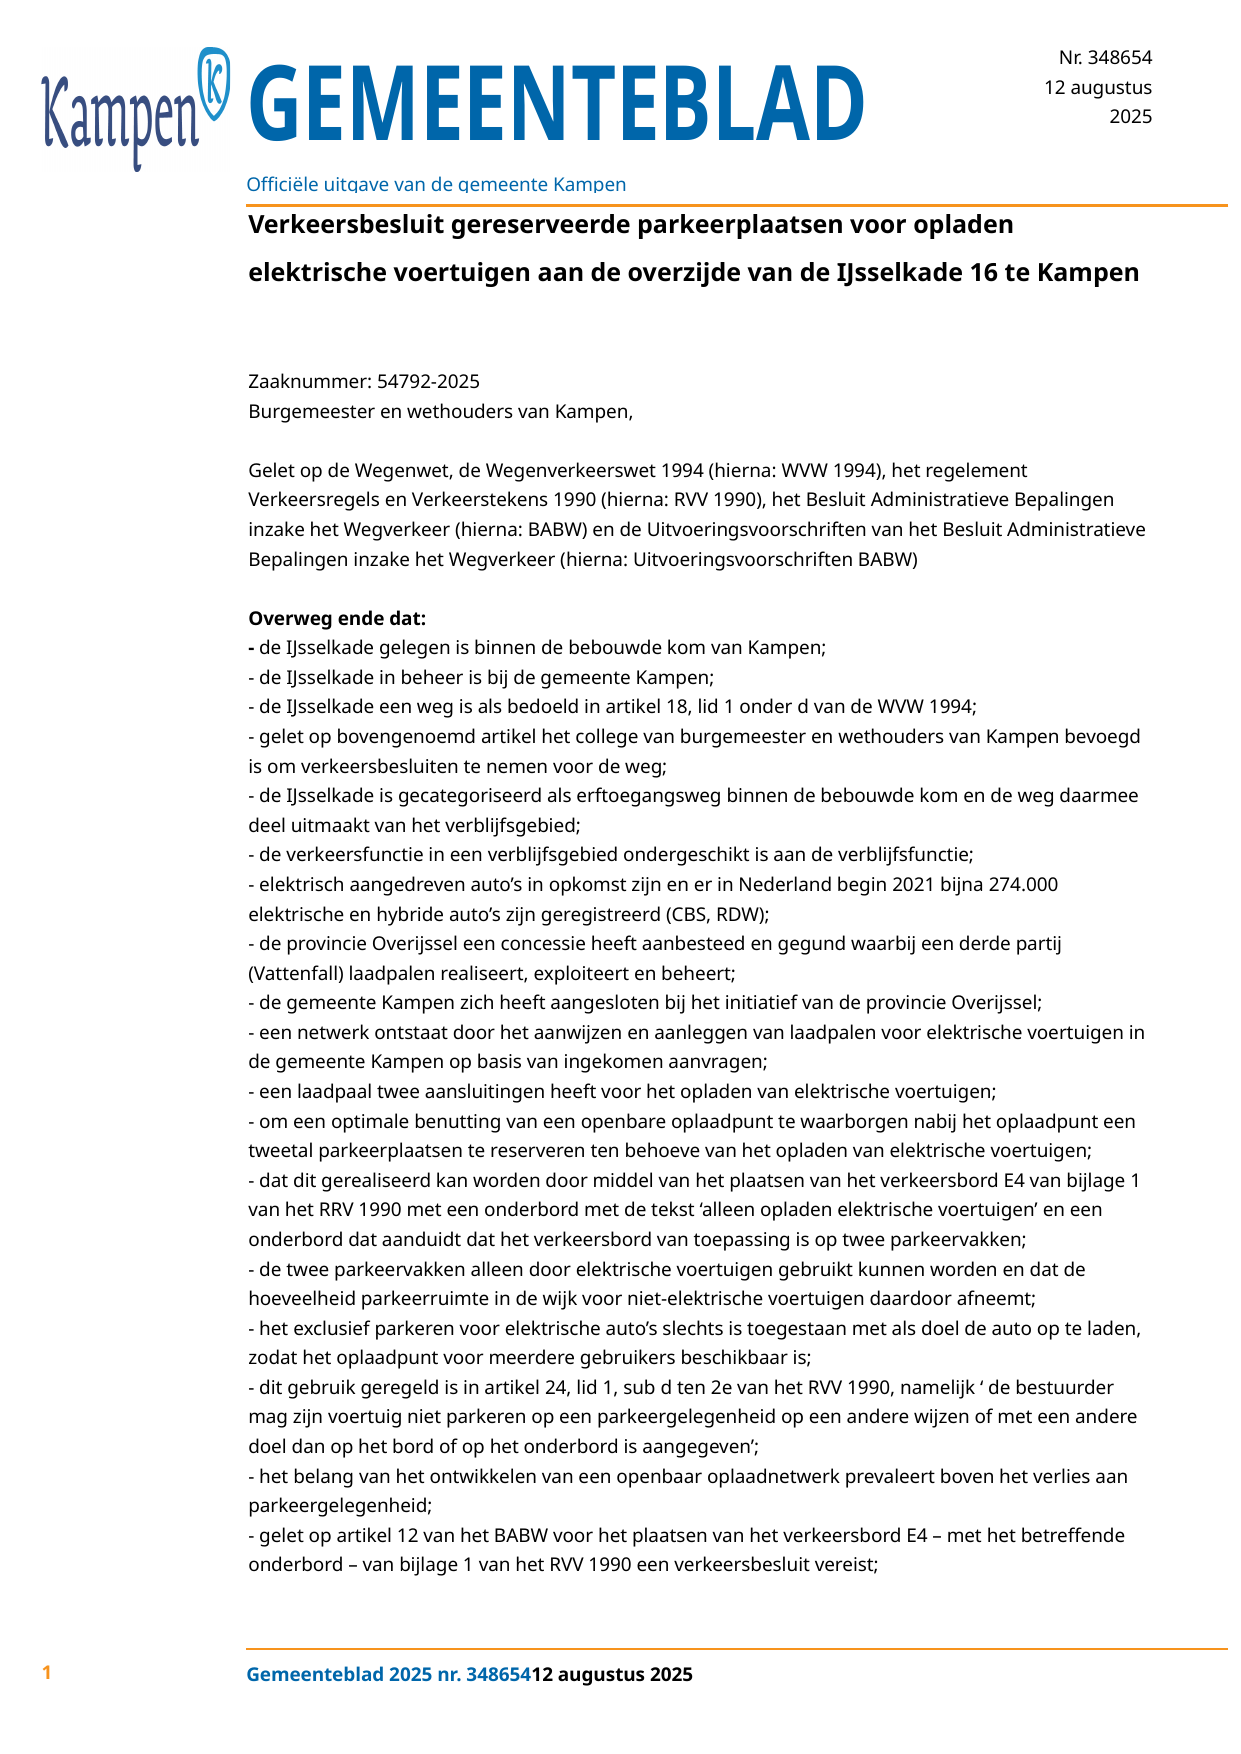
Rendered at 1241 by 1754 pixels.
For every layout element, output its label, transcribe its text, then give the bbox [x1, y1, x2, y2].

text - de IJsselkade is gecategoriseerd als erftoegangsweg binnen de bebouwde kom en de weg daarmee deel uitmaakt van het verblijfsgebied; [248, 782, 1152, 838]
text - om een optimale benutting van een openbare oplaadpunt te waarborgen nabij het oplaadpunt een tweetal parkeerplaatsen te reserveren ten behoeve van het opladen van elektrische voertuigen; [248, 1108, 1152, 1163]
text - de gemeente Kampen zich heeft aangesloten bij het initiatief van de provincie Overijssel; [248, 989, 1152, 1015]
text - de IJsselkade een weg is als bedoeld in artikel 18, lid 1 onder d van de WVW 1994; [248, 694, 1152, 719]
text Burgemeester en wethouders van Kampen, [248, 398, 1152, 423]
text - de verkeersfunctie in een verblijfsgebied ondergeschikt is aan de verblijfsfunctie; [248, 842, 1152, 867]
text Overweg ende dat: [248, 605, 1152, 631]
picture [41, 47, 231, 172]
text - het belang van het ontwikkelen van een openbaar oplaadnetwerk prevaleert boven het verlies aan parkeergelegenheid; [248, 1463, 1152, 1518]
text Verkeersbesluit gereserveerde parkeerplaatsen voor opladen elektrische voertuigen aan de overzijde van de IJsselkade 16 te Kampen [248, 207, 1152, 288]
text - de twee parkeervakken alleen door elektrische voertuigen gebruikt kunnen worden en dat de hoeveelheid parkeerruimte in de wijk voor niet-elektrische voertuigen daardoor afneemt; [248, 1256, 1152, 1311]
text - een netwerk ontstaat door het aanwijzen en aanleggen van laadpalen voor elektrische voertuigen in de gemeente Kampen op basis van ingekomen aanvragen; [248, 1019, 1152, 1074]
text - een laadpaal twee aansluitingen heeft voor het opladen van elektrische voertuigen; [248, 1078, 1152, 1104]
text - dit gebruik geregeld is in artikel 24, lid 1, sub d ten 2e van het RVV 1990, namelijk ‘ de bestuurder mag zijn voertuig niet parkeren op een parkeergelegenheid op een andere wijzen of met een andere doel dan op het bord of op het onderbord is aangegeven’; [248, 1374, 1152, 1459]
text - de IJsselkade in beheer is bij de gemeente Kampen; [248, 664, 1152, 690]
text - de provincie Overijssel een concessie heeft aanbesteed en gegund waarbij een derde partij (Vattenfall) laadpalen realiseert, exploiteert en beheert; [248, 930, 1152, 986]
text Zaaknummer: 54792-2025 [248, 368, 1152, 394]
text Gelet op de Wegenwet, de Wegenverkeerswet 1994 (hierna: WVW 1994), het regelement Verkeersregels en Verkeerstekens 1990 (hierna: RVV 1990), het Besluit Administratieve Bepalingen inzake het Wegverkeer (hierna: BABW) en de Uitvoeringsvoorschriften van het Besluit Administratieve Bepalingen inzake het Wegverkeer (hierna: Uitvoeringsvoorschriften BABW) [248, 457, 1152, 571]
text - het exclusief parkeren voor elektrische auto’s slechts is toegestaan met als doel de auto op te laden, zodat het oplaadpunt voor meerdere gebruikers beschikbaar is; [248, 1315, 1152, 1370]
text - dat dit gerealiseerd kan worden door middel van het plaatsen van het verkeersbord E4 van bijlage 1 van het RRV 1990 met een onderbord met de tekst ‘alleen opladen elektrische voertuigen’ en een onderbord dat aanduidt dat het verkeersbord van toepassing is op twee parkeervakken; [248, 1167, 1152, 1252]
text - gelet op artikel 12 van het BABW voor het plaatsen van het verkeersbord E4 – met het betreffende onderbord – van bijlage 1 van het RVV 1990 een verkeersbesluit vereist; [248, 1522, 1152, 1577]
text - de IJsselkade gelegen is binnen de bebouwde kom van Kampen; [248, 634, 1152, 660]
text - gelet op bovengenoemd artikel het college van burgemeester en wethouders van Kampen bevoegd is om verkeersbesluiten te nemen voor de weg; [248, 723, 1152, 778]
text - elektrisch aangedreven auto’s in opkomst zijn en er in Nederland begin 2021 bijna 274.000 elektrische en hybride auto’s zijn geregistreerd (CBS, RDW); [248, 871, 1152, 926]
